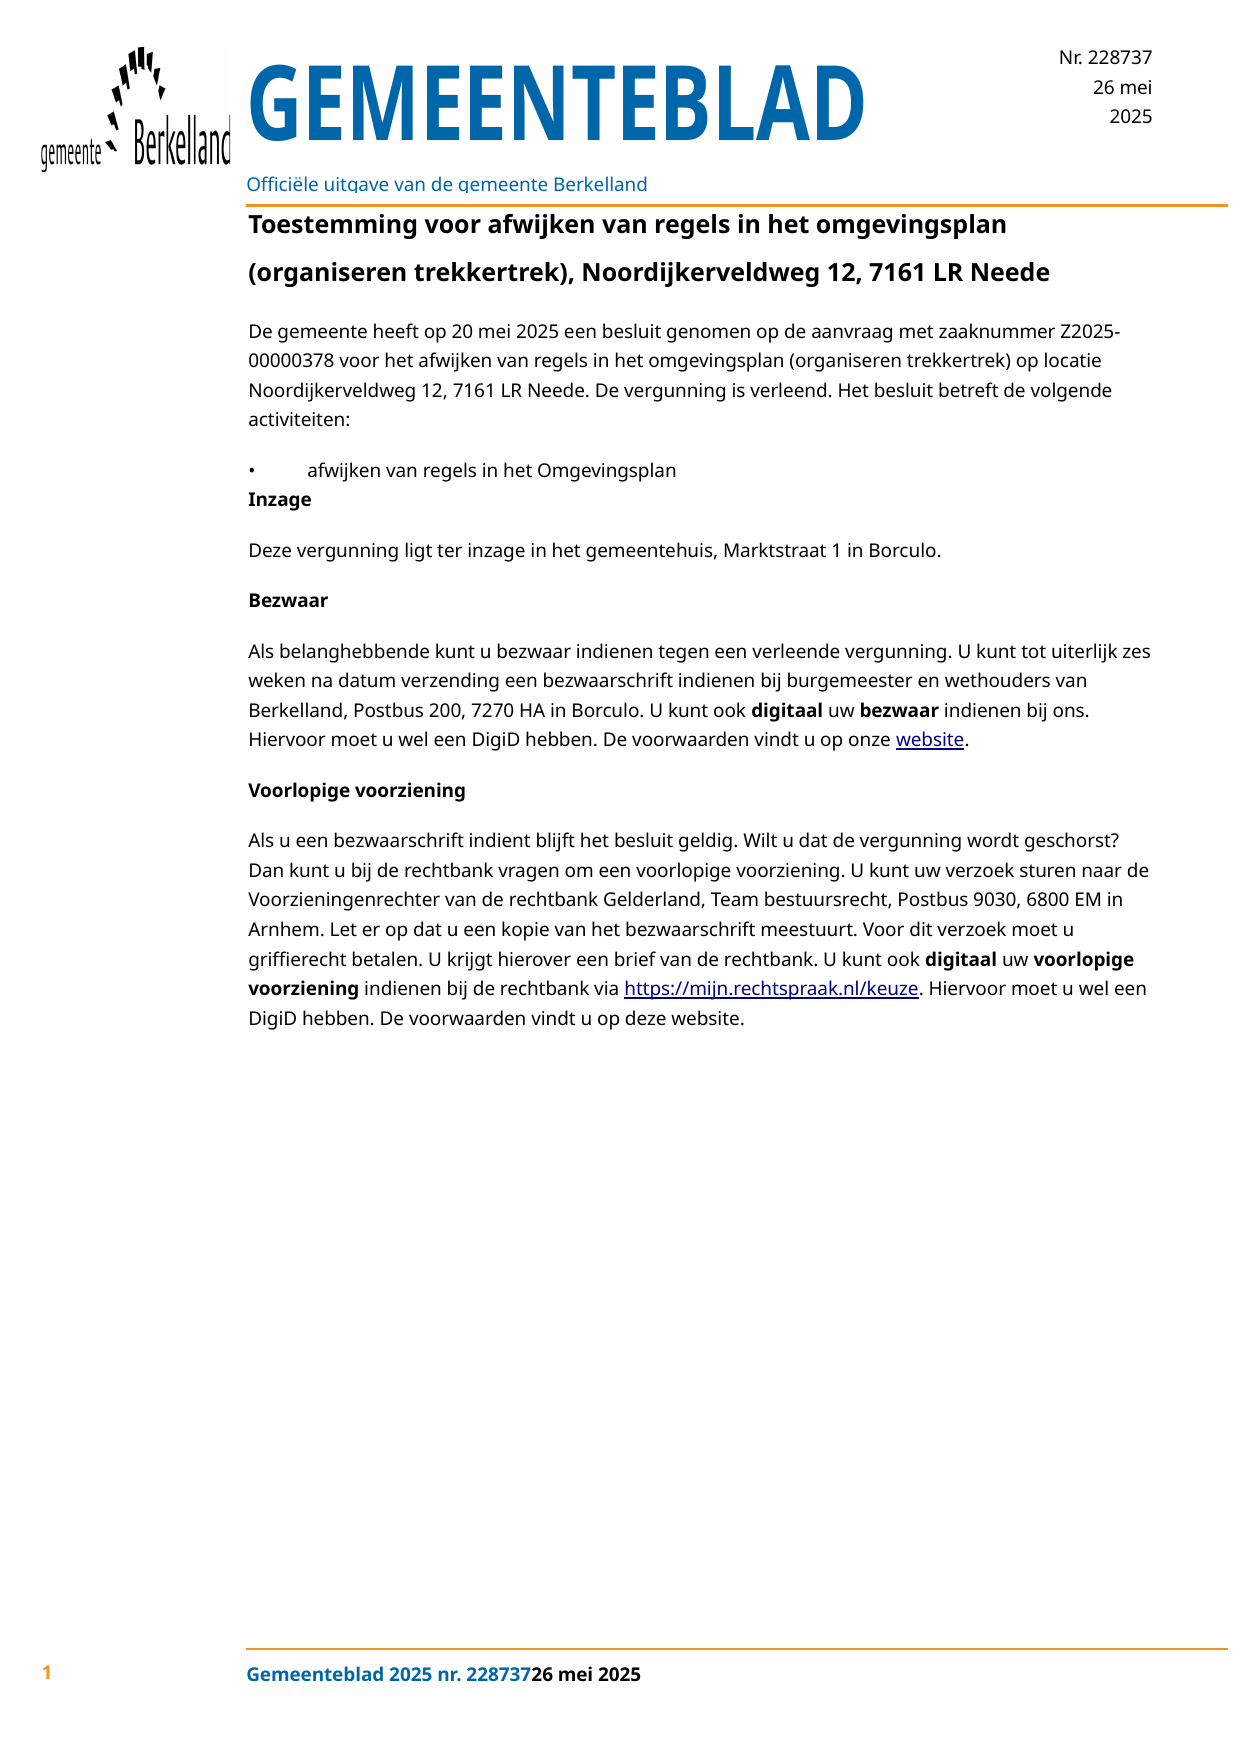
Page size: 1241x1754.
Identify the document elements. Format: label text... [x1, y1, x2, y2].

text Voorlopige voorziening [248, 777, 1152, 803]
list afwijken van regels in het Omgevingsplan [248, 457, 1152, 483]
text Als belanghebbende kunt u bezwaar indienen tegen een verleende vergunning. U kunt tot uiterlijk zes weken na datum verzending een bezwaarschrift indienen bij burgemeester en wethouders van Berkelland, Postbus 200, 7270 HA in Borculo. U kunt ook digitaal uw bezwaar indienen bij ons. Hiervoor moet u wel een DigiD hebben. De voorwaarden vindt u op onze website. [248, 638, 1152, 752]
text De gemeente heeft op 20 mei 2025 een besluit genomen op de aanvraag met zaaknummer Z2025-00000378 voor het afwijken van regels in het omgevingsplan (organiseren trekkertrek) op locatie Noordijkerveldweg 12, 7161 LR Neede. De vergunning is verleend. Het besluit betreft de volgende activiteiten: [248, 318, 1152, 432]
text Toestemming voor afwijken van regels in het omgevingsplan (organiseren trekkertrek), Noordijkerveldweg 12, 7161 LR Neede [248, 207, 1152, 288]
text Deze vergunning ligt ter inzage in het gemeentehuis, Marktstraat 1 in Borculo. [248, 537, 1152, 563]
text Als u een bezwaarschrift indient blijft het besluit geldig. Wilt u dat de vergunning wordt geschorst? Dan kunt u bij de rechtbank vragen om een voorlopige voorziening. U kunt uw verzoek sturen naar de Voorzieningenrechter van de rechtbank Gelderland, Team bestuursrecht, Postbus 9030, 6800 EM in Arnhem. Let er op dat u een kopie van het bezwaarschrift meestuurt. Voor dit verzoek moet u griffierecht betalen. U krijgt hierover een brief van de rechtbank. U kunt ook digitaal uw voorlopige voorziening indienen bij de rechtbank via https://mijn.rechtspraak.nl/keuze. Hiervoor moet u wel een DigiD hebben. De voorwaarden vindt u op deze website. [248, 827, 1152, 1031]
text Bezwaar [248, 587, 1152, 613]
picture [41, 47, 231, 172]
text Inzage [248, 487, 1152, 512]
